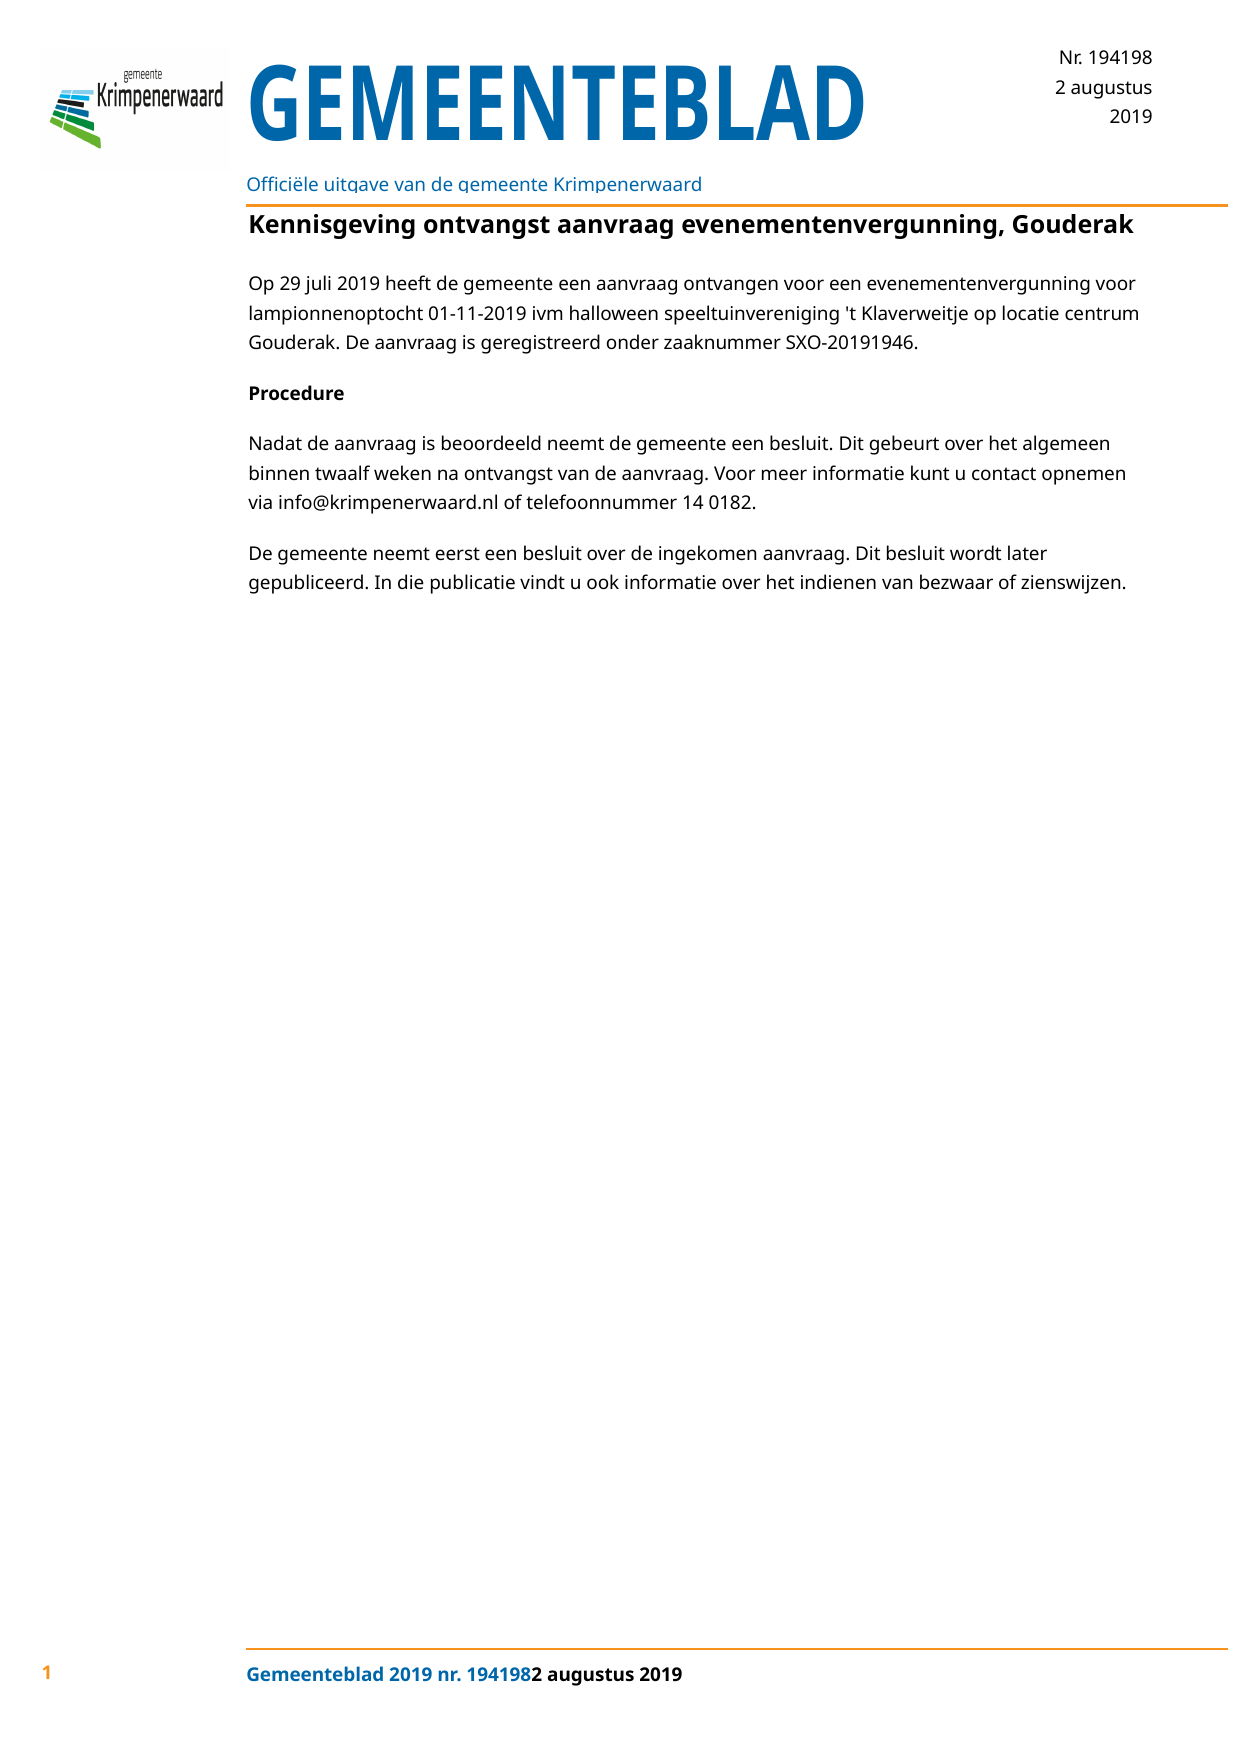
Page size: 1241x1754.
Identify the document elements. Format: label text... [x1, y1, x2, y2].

text Procedure [248, 380, 1152, 406]
text Op 29 juli 2019 heeft de gemeente een aanvraag ontvangen voor een evenementenvergunning voor lampionnenoptocht 01-11-2019 ivm halloween speeltuinvereniging 't Klaverweitje op locatie centrum Gouderak. De aanvraag is geregistreerd onder zaaknummer SXO-20191946. [248, 270, 1152, 355]
picture [41, 47, 231, 172]
text Kennisgeving ontvangst aanvraag evenementenvergunning, Gouderak [248, 207, 1152, 241]
text De gemeente neemt eerst een besluit over de ingekomen aanvraag. Dit besluit wordt later gepubliceerd. In die publicatie vindt u ook informatie over het indienen van bezwaar of zienswijzen. [248, 540, 1152, 595]
text Nadat de aanvraag is beoordeeld neemt de gemeente een besluit. Dit gebeurt over het algemeen binnen twaalf weken na ontvangst van de aanvraag. Voor meer informatie kunt u contact opnemen via info@krimpenerwaard.nl of telefoonnummer 14 0182. [248, 430, 1152, 515]
